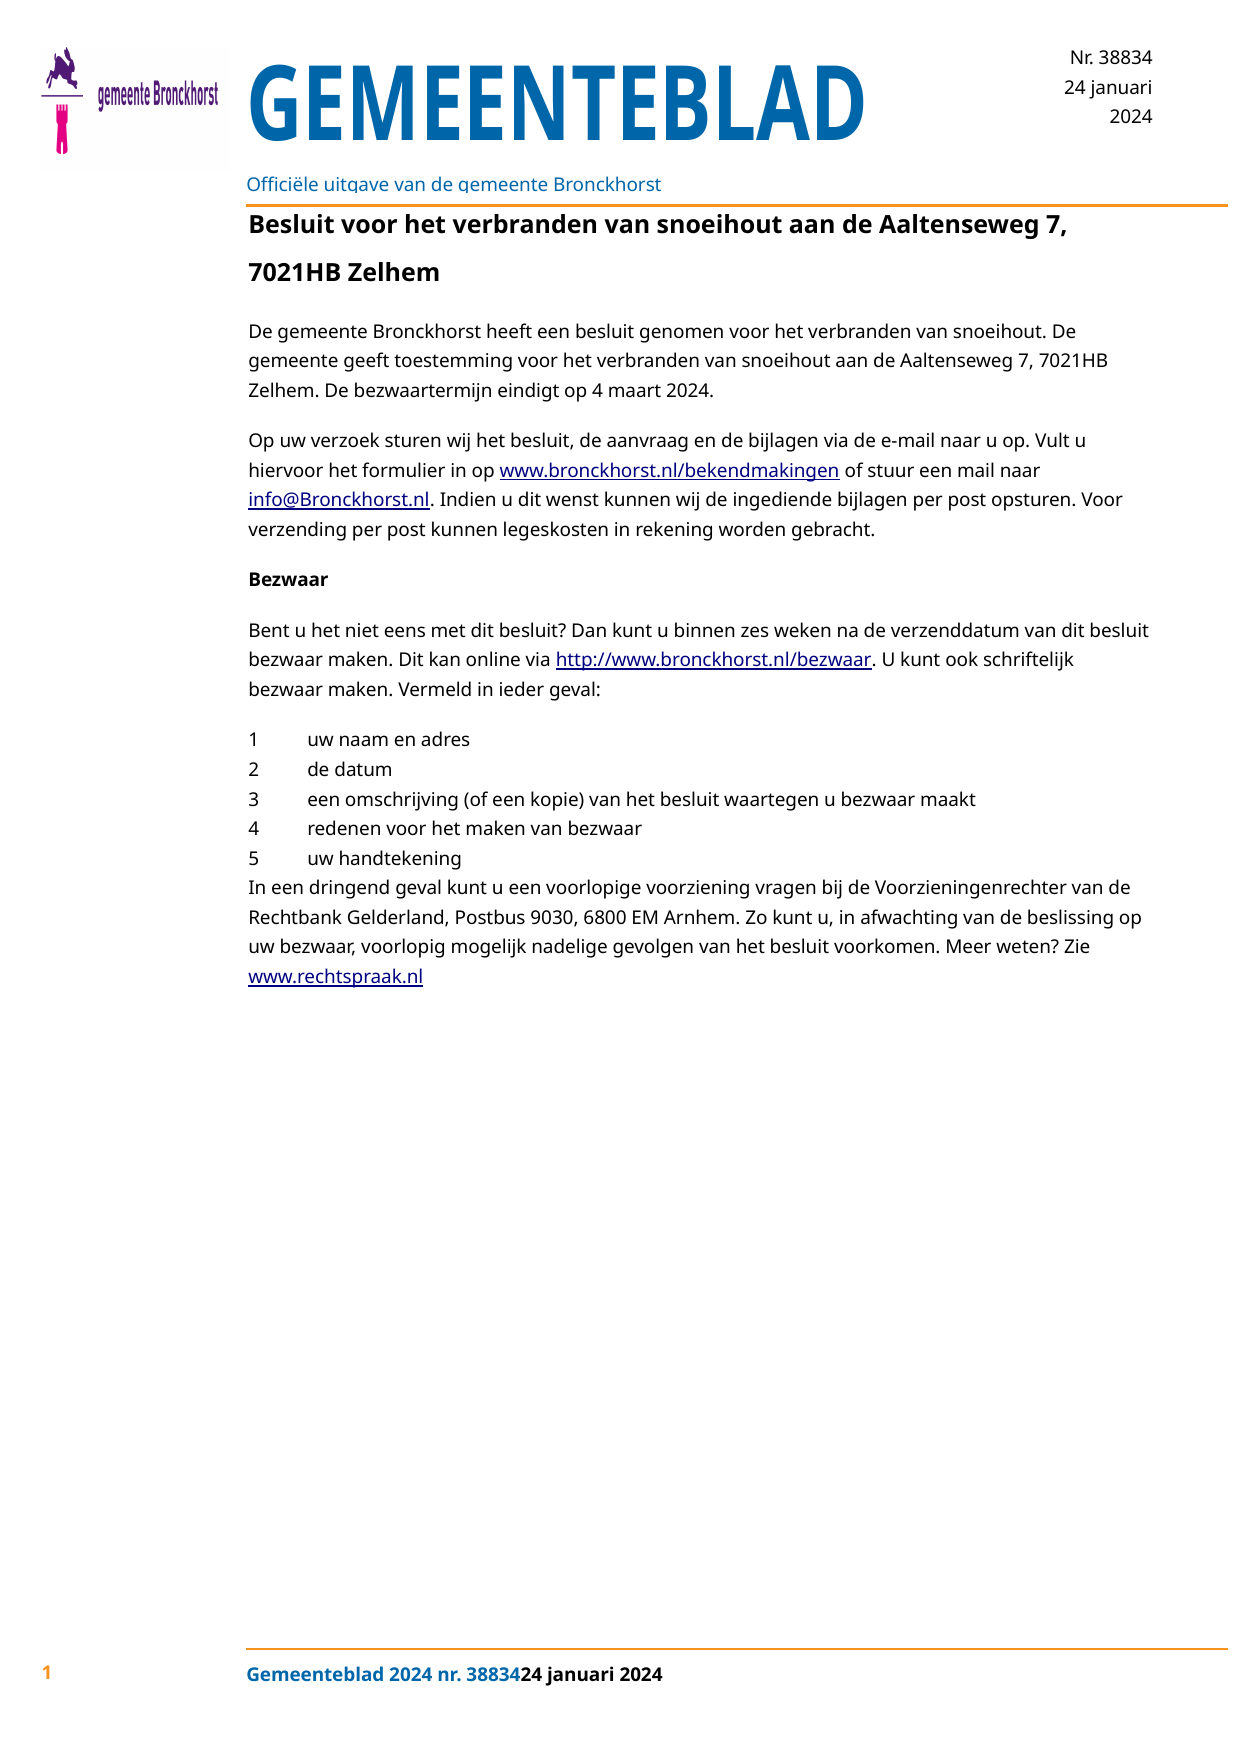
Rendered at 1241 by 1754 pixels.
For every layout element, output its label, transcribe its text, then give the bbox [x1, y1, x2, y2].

text Besluit voor het verbranden van snoeihout aan de Aaltenseweg 7, 7021HB Zelhem [248, 207, 1152, 288]
text De gemeente Bronckhorst heeft een besluit genomen voor het verbranden van snoeihout. De gemeente geeft toestemming voor het verbranden van snoeihout aan de Aaltenseweg 7, 7021HB Zelhem. De bezwaartermijn eindigt op 4 maart 2024. [248, 318, 1152, 403]
picture [41, 47, 231, 172]
text Bezwaar [248, 567, 1152, 592]
list een omschrijving (of een kopie) van het besluit waartegen u bezwaar maakt [248, 786, 1152, 812]
list redenen voor het maken van bezwaar [248, 815, 1152, 841]
text Bent u het niet eens met dit besluit? Dan kunt u binnen zes weken na de verzenddatum van dit besluit bezwaar maken. Dit kan online via http://www.bronckhorst.nl/bezwaar. U kunt ook schriftelijk bezwaar maken. Vermeld in ieder geval: [248, 617, 1152, 702]
text Op uw verzoek sturen wij het besluit, de aanvraag en de bijlagen via de e-mail naar u op. Vult u hiervoor het formulier in op www.bronckhorst.nl/bekendmakingen of stuur een mail naar info@Bronckhorst.nl. Indien u dit wenst kunnen wij de ingediende bijlagen per post opsturen. Voor verzending per post kunnen legeskosten in rekening worden gebracht. [248, 427, 1152, 542]
text In een dringend geval kunt u een voorlopige voorziening vragen bij de Voorzieningenrechter van de Rechtbank Gelderland, Postbus 9030, 6800 EM Arnhem. Zo kunt u, in afwachting van de beslissing op uw bezwaar, voorlopig mogelijk nadelige gevolgen van het besluit voorkomen. Meer weten? Zie www.rechtspraak.nl [248, 874, 1152, 989]
list uw handtekening [248, 845, 1152, 871]
list de datum [248, 756, 1152, 782]
list uw naam en adres [248, 727, 1152, 752]
